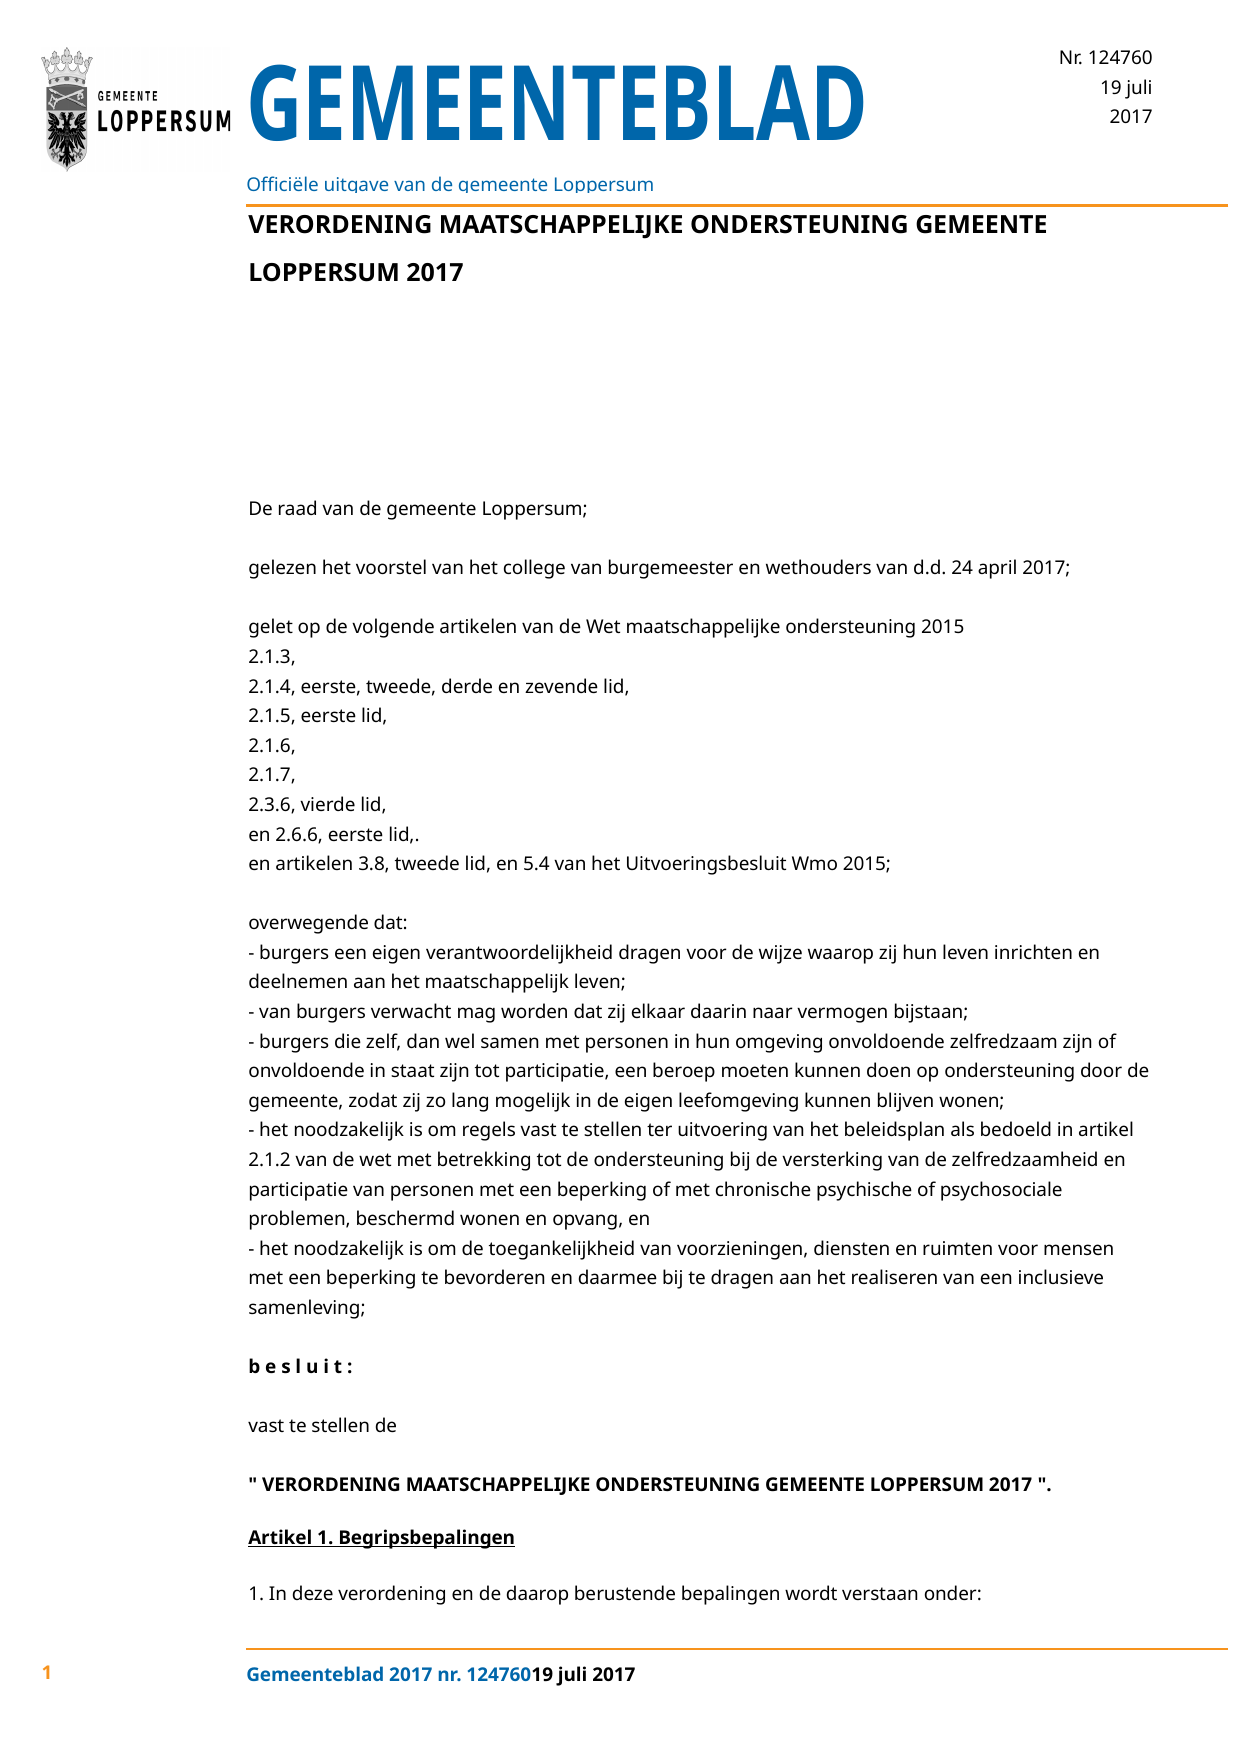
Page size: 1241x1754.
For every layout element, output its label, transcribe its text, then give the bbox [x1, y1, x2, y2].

text - burgers een eigen verantwoordelijkheid dragen voor de wijze waarop zij hun leven inrichten en deelnemen aan het maatschappelijk leven; [248, 939, 1152, 994]
text Artikel 1. Begripsbepalingen [248, 1522, 1152, 1551]
text b e s l u i t : [248, 1353, 1152, 1379]
text 2.1.3, [248, 643, 1152, 669]
text 2.1.7, [248, 762, 1152, 787]
text vast te stellen de [248, 1412, 1152, 1438]
text - het noodzakelijk is om regels vast te stellen ter uitvoering van het beleidsplan als bedoeld in artikel 2.1.2 van de wet met betrekking tot de ondersteuning bij de versterking van de zelfredzaamheid en participatie van personen met een beperking of met chronische psychische of psychosociale problemen, beschermd wonen en opvang, en [248, 1117, 1152, 1231]
text 2.3.6, vierde lid, [248, 791, 1152, 817]
text 1. In deze verordening en de daarop berustende bepalingen wordt verstaan onder: [248, 1580, 1152, 1606]
text gelezen het voorstel van het college van burgemeester en wethouders van d.d. 24 april 2017; [248, 554, 1152, 580]
text " VERORDENING MAATSCHAPPELIJKE ONDERSTEUNING GEMEENTE LOPPERSUM 2017 ". [248, 1472, 1152, 1497]
text en 2.6.6, eerste lid,. [248, 821, 1152, 847]
text - van burgers verwacht mag worden dat zij elkaar daarin naar vermogen bijstaan; [248, 998, 1152, 1024]
text 2.1.5, eerste lid, [248, 702, 1152, 728]
text overwegende dat: [248, 909, 1152, 935]
picture [41, 47, 231, 172]
text VERORDENING MAATSCHAPPELIJKE ONDERSTEUNING GEMEENTE LOPPERSUM 2017 [248, 207, 1152, 288]
text - het noodzakelijk is om de toegankelijkheid van voorzieningen, diensten en ruimten voor mensen met een beperking te bevorderen en daarmee bij te dragen aan het realiseren van een inclusieve samenleving; [248, 1235, 1152, 1320]
text De raad van de gemeente Loppersum; [248, 495, 1152, 521]
text 2.1.4, eerste, tweede, derde en zevende lid, [248, 673, 1152, 699]
text en artikelen 3.8, tweede lid, en 5.4 van het Uitvoeringsbesluit Wmo 2015; [248, 850, 1152, 876]
text gelet op de volgende artikelen van de Wet maatschappelijke ondersteuning 2015 [248, 614, 1152, 639]
text 2.1.6, [248, 732, 1152, 758]
text - burgers die zelf, dan wel samen met personen in hun omgeving onvoldoende zelfredzaam zijn of onvoldoende in staat zijn tot participatie, een beroep moeten kunnen doen op ondersteuning door de gemeente, zodat zij zo lang mogelijk in de eigen leefomgeving kunnen blijven wonen; [248, 1028, 1152, 1113]
